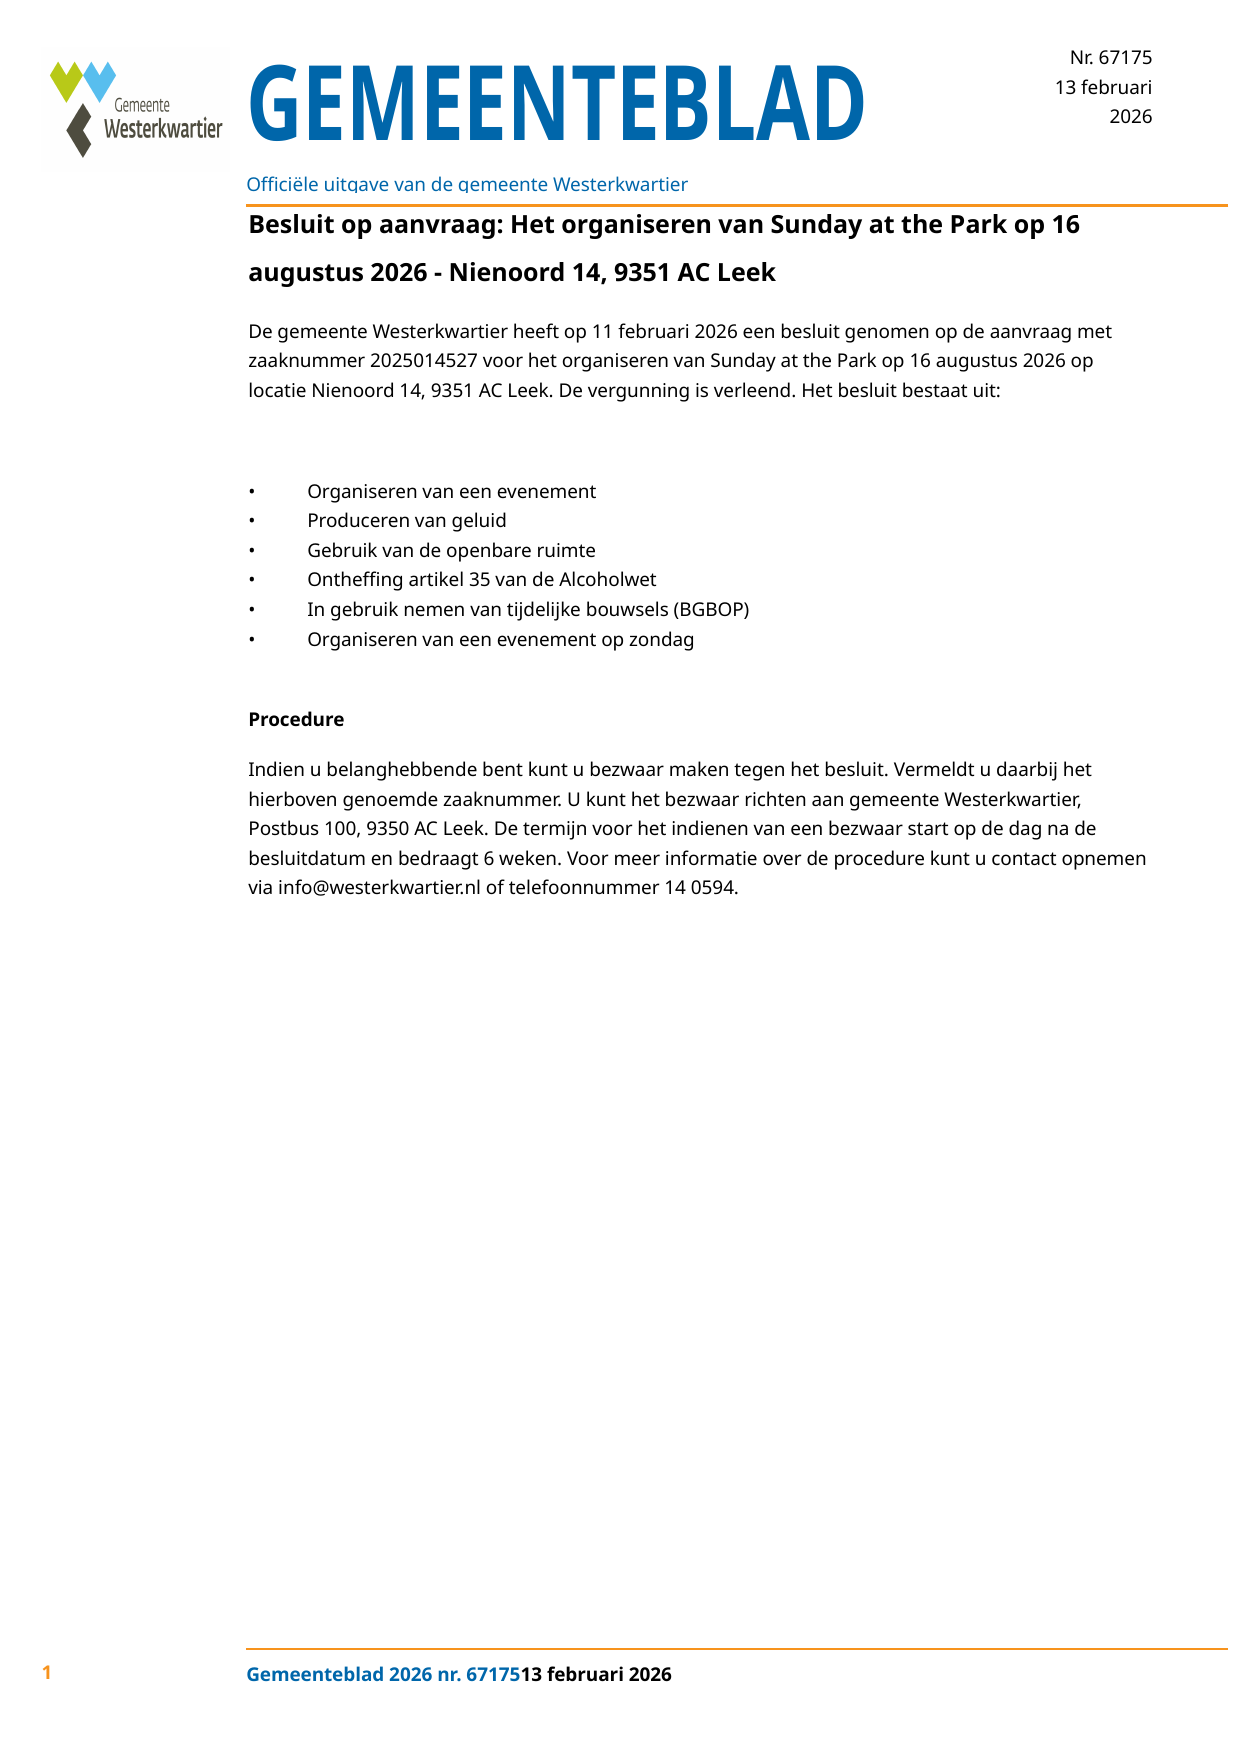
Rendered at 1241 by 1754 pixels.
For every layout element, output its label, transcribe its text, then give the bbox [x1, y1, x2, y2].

list In gebruik nemen van tijdelijke bouwsels (BGBOP) [248, 596, 1152, 622]
text Besluit op aanvraag: Het organiseren van Sunday at the Park op 16 augustus 2026 - Nienoord 14, 9351 AC Leek [248, 207, 1152, 288]
picture [41, 47, 231, 172]
list Gebruik van de openbare ruimte [248, 537, 1152, 563]
list Organiseren van een evenement [248, 478, 1152, 504]
text Indien u belanghebbende bent kunt u bezwaar maken tegen het besluit. Vermeldt u daarbij het hierboven genoemde zaaknummer. U kunt het bezwaar richten aan gemeente Westerkwartier, Postbus 100, 9350 AC Leek. De termijn voor het indienen van een bezwaar start op de dag na de besluitdatum en bedraagt 6 weken. Voor meer informatie over de procedure kunt u contact opnemen via info@westerkwartier.nl of telefoonnummer 14 0594. [248, 756, 1152, 900]
text De gemeente Westerkwartier heeft op 11 februari 2026 een besluit genomen op de aanvraag met zaaknummer 2025014527 voor het organiseren van Sunday at the Park op 16 augustus 2026 op locatie Nienoord 14, 9351 AC Leek. De vergunning is verleend. Het besluit bestaat uit: [248, 318, 1152, 403]
list Organiseren van een evenement op zondag [248, 626, 1152, 652]
list Ontheffing artikel 35 van de Alcoholwet [248, 567, 1152, 592]
text Procedure [248, 706, 1152, 732]
list Produceren van geluid [248, 507, 1152, 533]
